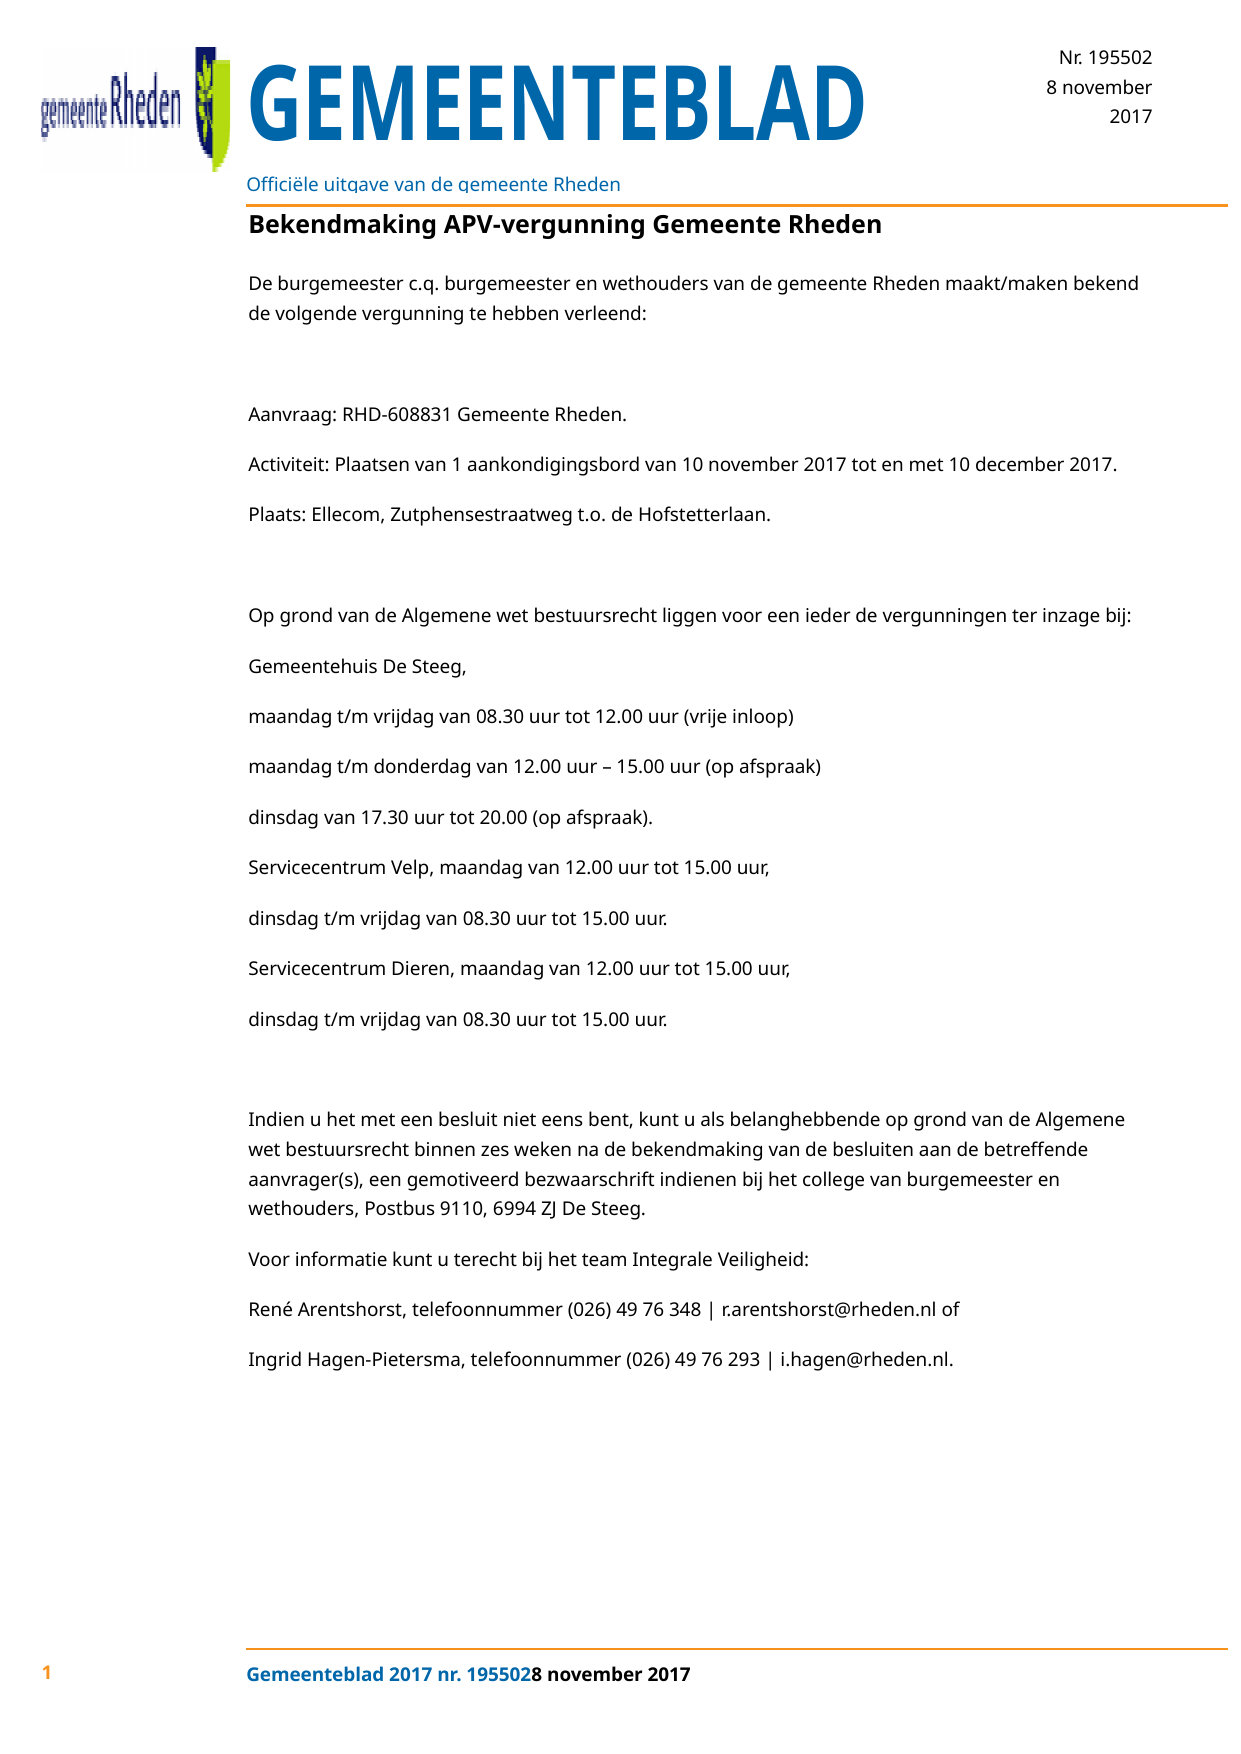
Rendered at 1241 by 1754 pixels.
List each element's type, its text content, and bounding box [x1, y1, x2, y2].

text Op grond van de Algemene wet bestuursrecht liggen voor een ieder de vergunningen ter inzage bij: [248, 602, 1152, 628]
text Gemeentehuis De Steeg, [248, 653, 1152, 678]
text Indien u het met een besluit niet eens bent, kunt u als belanghebbende op grond van de Algemene wet bestuursrecht binnen zes weken na de bekendmaking van de besluiten aan de betreffende aanvrager(s), een gemotiveerd bezwaarschrift indienen bij het college van burgemeester en wethouders, Postbus 9110, 6994 ZJ De Steeg. [248, 1107, 1152, 1221]
picture [41, 47, 231, 172]
text Ingrid Hagen-Pietersma, telefoonnummer (026) 49 76 293 | i.hagen@rheden.nl. [248, 1347, 1152, 1372]
text maandag t/m donderdag van 12.00 uur – 15.00 uur (op afspraak) [248, 754, 1152, 779]
text maandag t/m vrijdag van 08.30 uur tot 12.00 uur (vrije inloop) [248, 703, 1152, 729]
text dinsdag t/m vrijdag van 08.30 uur tot 15.00 uur. [248, 1006, 1152, 1031]
text dinsdag van 17.30 uur tot 20.00 (op afspraak). [248, 804, 1152, 830]
text Bekendmaking APV-vergunning Gemeente Rheden [248, 207, 1152, 241]
text De burgemeester c.q. burgemeester en wethouders van de gemeente Rheden maakt/maken bekend de volgende vergunning te hebben verleend: [248, 270, 1152, 326]
text dinsdag t/m vrijdag van 08.30 uur tot 15.00 uur. [248, 905, 1152, 931]
text Voor informatie kunt u terecht bij het team Integrale Veiligheid: [248, 1246, 1152, 1271]
text René Arentshorst, telefoonnummer (026) 49 76 348 | r.arentshorst@rheden.nl of [248, 1296, 1152, 1322]
text Servicecentrum Dieren, maandag van 12.00 uur tot 15.00 uur, [248, 955, 1152, 981]
text Activiteit: Plaatsen van 1 aankondigingsbord van 10 november 2017 tot en met 10 december 2017. [248, 451, 1152, 477]
text Servicecentrum Velp, maandag van 12.00 uur tot 15.00 uur, [248, 854, 1152, 880]
text Aanvraag: RHD-608831 Gemeente Rheden. [248, 401, 1152, 426]
text Plaats: Ellecom, Zutphensestraatweg t.o. de Hofstetterlaan. [248, 502, 1152, 527]
